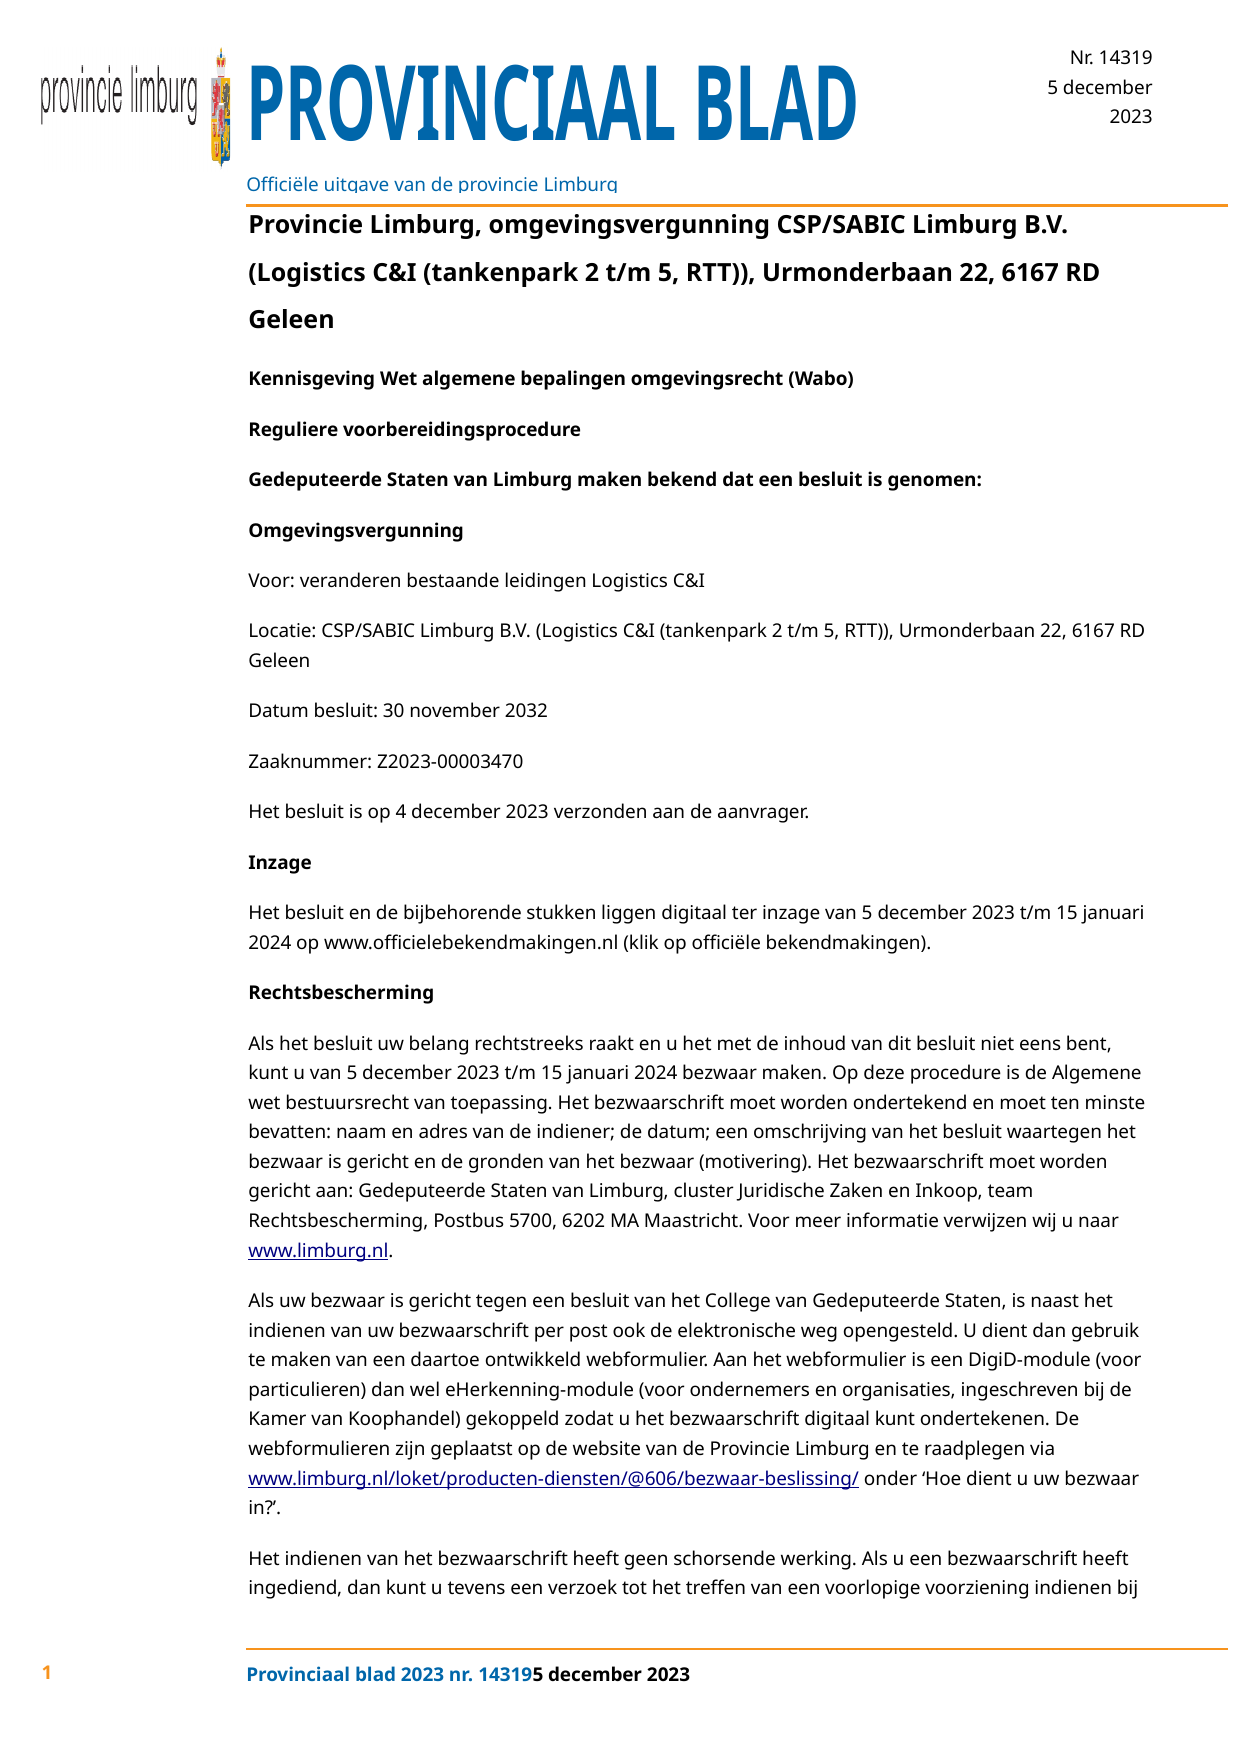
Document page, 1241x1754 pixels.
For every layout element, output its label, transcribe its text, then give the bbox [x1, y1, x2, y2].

picture [41, 47, 231, 172]
text Omgevingsvergunning [248, 517, 1152, 542]
text Inzage [248, 849, 1152, 874]
text Voor: veranderen bestaande leidingen Logistics C&I [248, 567, 1152, 593]
text Rechtsbescherming [248, 979, 1152, 1005]
text Provincie Limburg, omgevingsvergunning CSP/SABIC Limburg B.V. (Logistics C&I (tankenpark 2 t/m 5, RTT)), Urmonderbaan 22, 6167 RD Geleen [248, 207, 1152, 336]
text Gedeputeerde Staten van Limburg maken bekend dat een besluit is genomen: [248, 466, 1152, 492]
text Het indienen van het bezwaarschrift heeft geen schorsende werking. Als u een bezwaarschrift heeft ingediend, dan kunt u tevens een verzoek tot het treffen van een voorlopige voorziening indienen bij [248, 1545, 1152, 1600]
text Het besluit is op 4 december 2023 verzonden aan de aanvrager. [248, 798, 1152, 824]
text Kennisgeving Wet algemene bepalingen omgevingsrecht (Wabo) [248, 366, 1152, 391]
text Het besluit en de bijbehorende stukken liggen digitaal ter inzage van 5 december 2023 t/m 15 januari 2024 op www.officielebekendmakingen.nl (klik op officiële bekendmakingen). [248, 899, 1152, 954]
text Locatie: CSP/SABIC Limburg B.V. (Logistics C&I (tankenpark 2 t/m 5, RTT)), Urmonderbaan 22, 6167 RD Geleen [248, 618, 1152, 673]
text Als uw bezwaar is gericht tegen een besluit van het College van Gedeputeerde Staten, is naast het indienen van uw bezwaarschrift per post ook de elektronische weg opengesteld. U dient dan gebruik te maken van een daartoe ontwikkeld webformulier. Aan het webformulier is een DigiD-module (voor particulieren) dan wel eHerkenning-module (voor ondernemers en organisaties, ingeschreven bij de Kamer van Koophandel) gekoppeld zodat u het bezwaarschrift digitaal kunt ondertekenen. De webformulieren zijn geplaatst op de website van de Provincie Limburg en te raadplegen via www.limburg.nl/loket/producten-diensten/@606/bezwaar-beslissing/ onder ‘Hoe dient u uw bezwaar in?’. [248, 1287, 1152, 1520]
text Reguliere voorbereidingsprocedure [248, 416, 1152, 442]
text Als het besluit uw belang rechtstreeks raakt en u het met de inhoud van dit besluit niet eens bent, kunt u van 5 december 2023 t/m 15 januari 2024 bezwaar maken. Op deze procedure is de Algemene wet bestuursrecht van toepassing. Het bezwaarschrift moet worden ondertekend en moet ten minste bevatten: naam en adres van de indiener; de datum; een omschrijving van het besluit waartegen het bezwaar is gericht en de gronden van het bezwaar (motivering). Het bezwaarschrift moet worden gericht aan: Gedeputeerde Staten van Limburg, cluster Juridische Zaken en Inkoop, team Rechtsbescherming, Postbus 5700, 6202 MA Maastricht. Voor meer informatie verwijzen wij u naar www.limburg.nl. [248, 1030, 1152, 1262]
text Zaaknummer: Z2023-00003470 [248, 748, 1152, 774]
text Datum besluit: 30 november 2032 [248, 698, 1152, 723]
